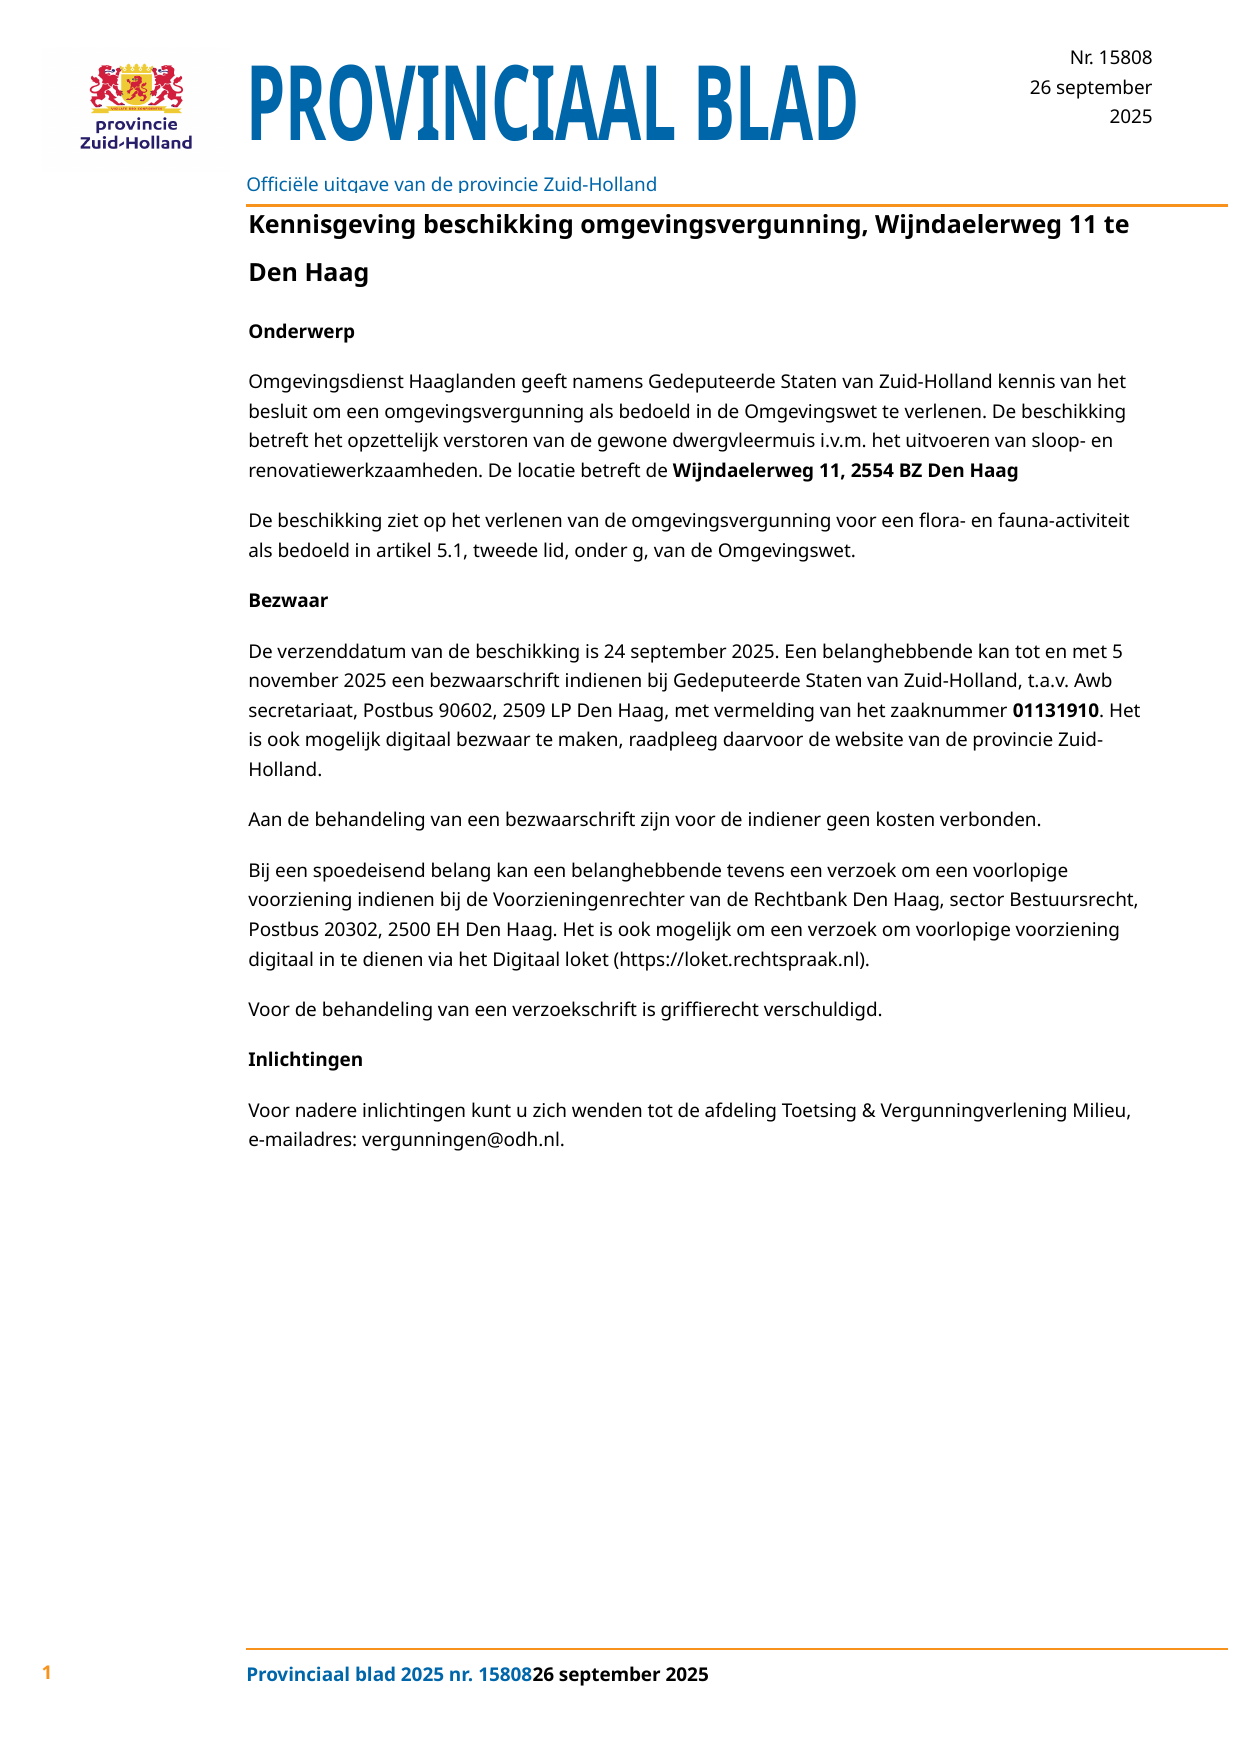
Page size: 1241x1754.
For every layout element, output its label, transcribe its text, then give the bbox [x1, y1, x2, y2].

text Voor de behandeling van een verzoekschrift is griffierecht verschuldigd. [248, 996, 1152, 1022]
text De verzenddatum van de beschikking is 24 september 2025. Een belanghebbende kan tot en met 5 november 2025 een bezwaarschrift indienen bij Gedeputeerde Staten van Zuid-Holland, t.a.v. Awb secretariaat, Postbus 90602, 2509 LP Den Haag, met vermelding van het zaaknummer 01131910. Het is ook mogelijk digitaal bezwaar te maken, raadpleeg daarvoor de website van de provincie Zuid-Holland. [248, 638, 1152, 782]
text Kennisgeving beschikking omgevingsvergunning, Wijndaelerweg 11 te Den Haag [248, 207, 1152, 288]
text Onderwerp [248, 318, 1152, 344]
text Voor nadere inlichtingen kunt u zich wenden tot de afdeling Toetsing & Vergunningverlening Milieu, e-mailadres: vergunningen@odh.nl. [248, 1097, 1152, 1152]
text Inlichtingen [248, 1047, 1152, 1072]
text Bezwaar [248, 587, 1152, 613]
picture [41, 47, 231, 172]
text Bij een spoedeisend belang kan een belanghebbende tevens een verzoek om een voorlopige voorziening indienen bij de Voorzieningenrechter van de Rechtbank Den Haag, sector Bestuursrecht, Postbus 20302, 2500 EH Den Haag. Het is ook mogelijk om een verzoek om voorlopige voorziening digitaal in te dienen via het Digitaal loket (https://loket.rechtspraak.nl). [248, 857, 1152, 972]
text Aan de behandeling van een bezwaarschrift zijn voor de indiener geen kosten verbonden. [248, 807, 1152, 832]
text De beschikking ziet op het verlenen van de omgevingsvergunning voor een flora- en fauna-activiteit als bedoeld in artikel 5.1, tweede lid, onder g, van de Omgevingswet. [248, 507, 1152, 563]
text Omgevingsdienst Haaglanden geeft namens Gedeputeerde Staten van Zuid-Holland kennis van het besluit om een omgevingsvergunning als bedoeld in de Omgevingswet te verlenen. De beschikking betreft het opzettelijk verstoren van de gewone dwergvleermuis i.v.m. het uitvoeren van sloop- en renovatiewerkzaamheden. De locatie betreft de Wijndaelerweg 11, 2554 BZ Den Haag [248, 368, 1152, 483]
